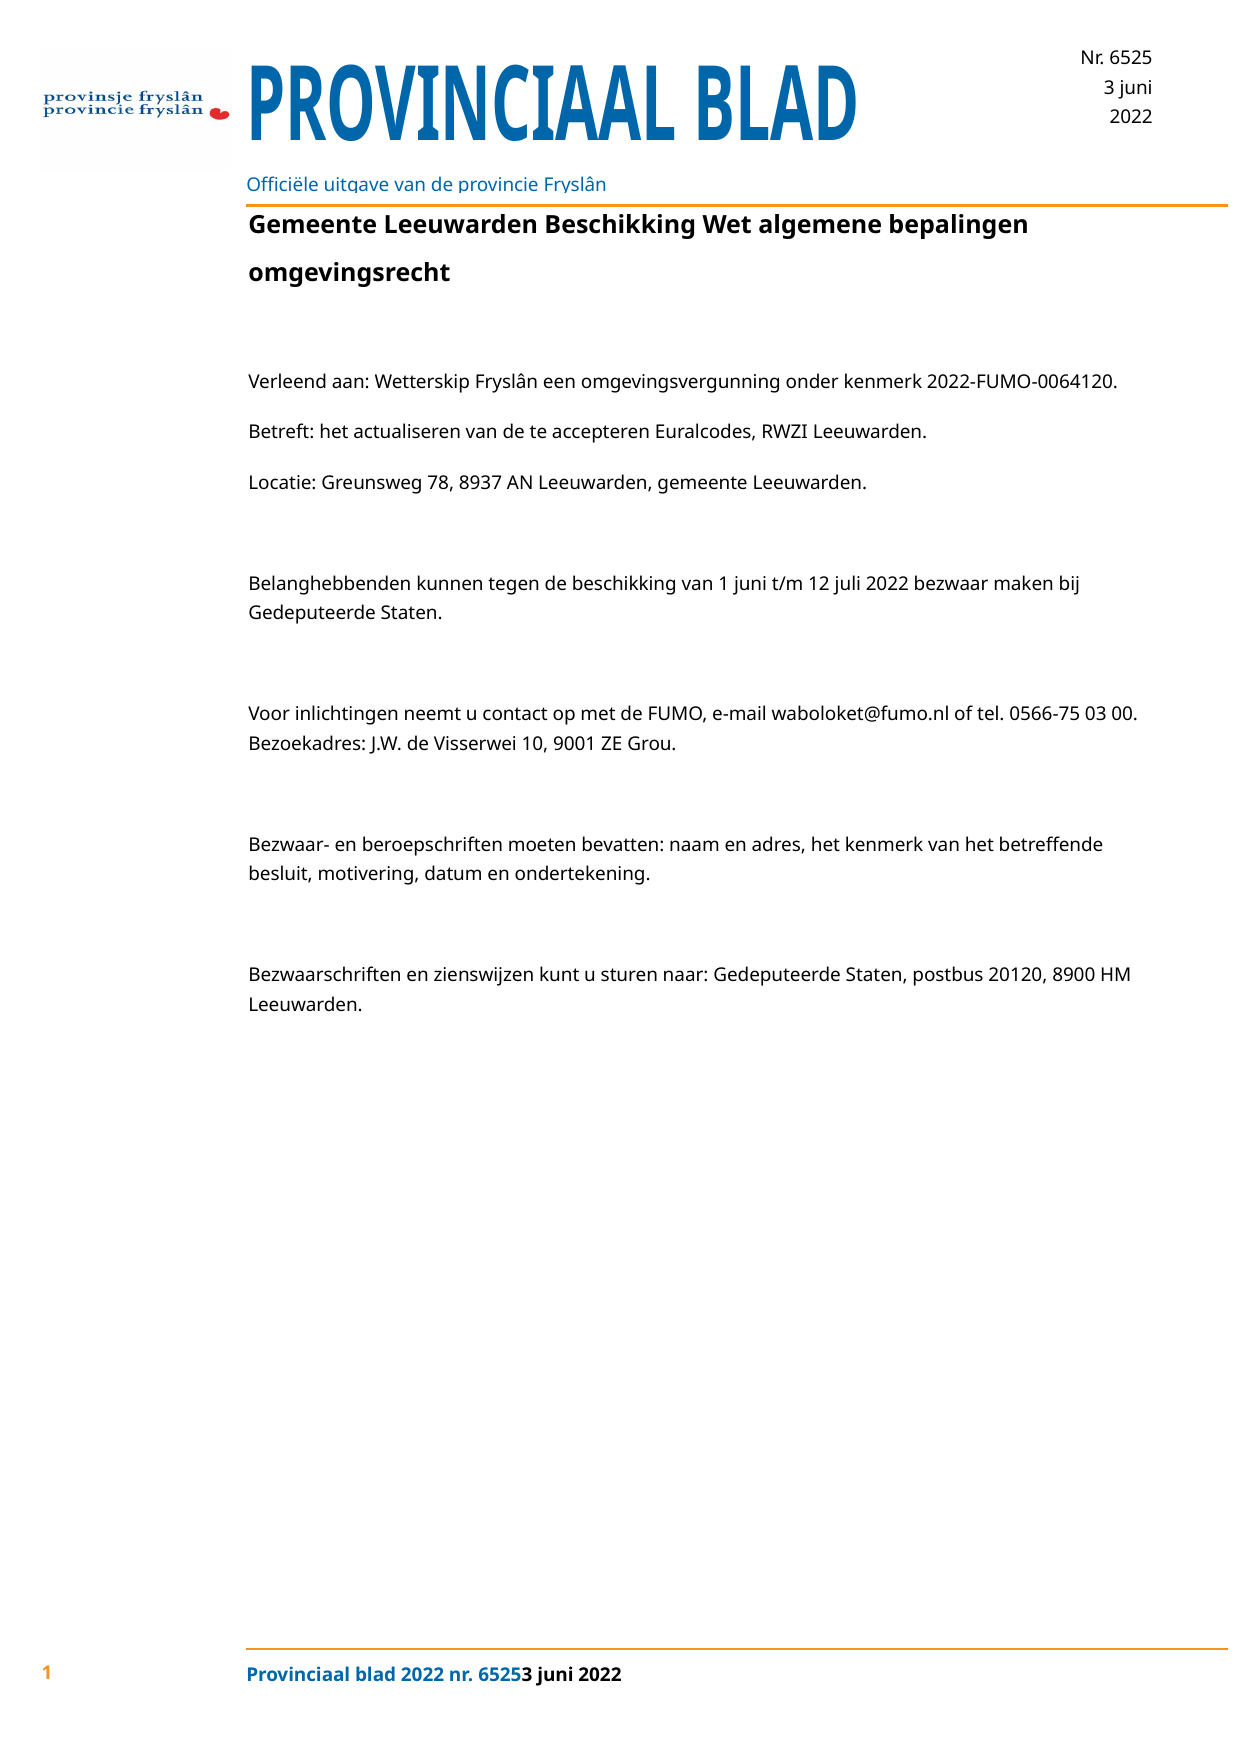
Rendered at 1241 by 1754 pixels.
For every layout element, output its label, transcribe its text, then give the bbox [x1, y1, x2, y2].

text Bezwaarschriften en zienswijzen kunt u sturen naar: Gedeputeerde Staten, postbus 20120, 8900 HM Leeuwarden. [248, 961, 1152, 1017]
text Bezwaar- en beroepschriften moeten bevatten: naam en adres, het kenmerk van het betreffende besluit, motivering, datum en ondertekening. [248, 831, 1152, 886]
text Belanghebbenden kunnen tegen de beschikking van 1 juni t/m 12 juli 2022 bezwaar maken bij Gedeputeerde Staten. [248, 570, 1152, 625]
picture [41, 47, 231, 172]
text Gemeente Leeuwarden Beschikking Wet algemene bepalingen omgevingsrecht [248, 207, 1152, 288]
text Verleend aan: Wetterskip Fryslân een omgevingsvergunning onder kenmerk 2022-FUMO-0064120. [248, 368, 1152, 394]
text Locatie: Greunsweg 78, 8937 AN Leeuwarden, gemeente Leeuwarden. [248, 469, 1152, 495]
text Betreft: het actualiseren van de te accepteren Euralcodes, RWZI Leeuwarden. [248, 419, 1152, 444]
text Voor inlichtingen neemt u contact op met de FUMO, e-mail waboloket@fumo.nl of tel. 0566-75 03 00. Bezoekadres: J.W. de Visserwei 10, 9001 ZE Grou. [248, 700, 1152, 756]
